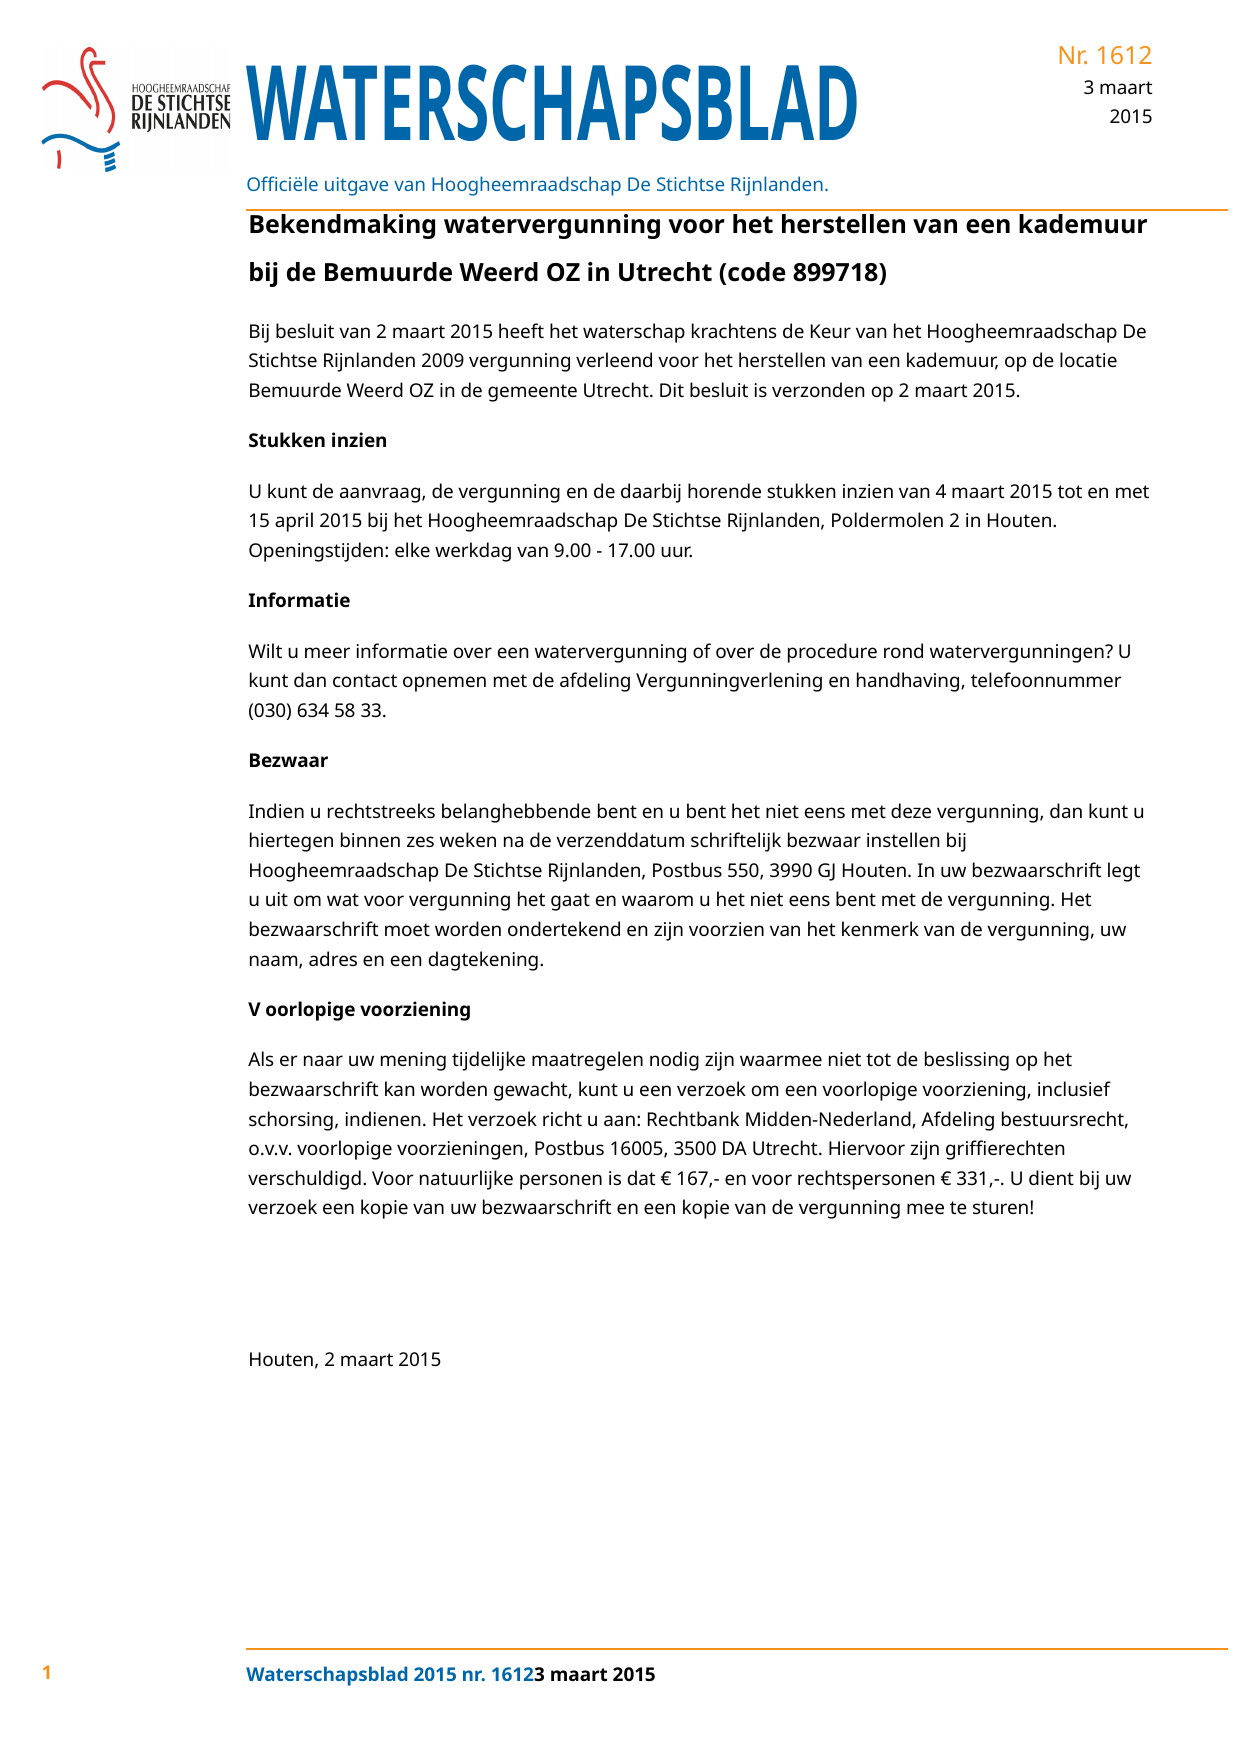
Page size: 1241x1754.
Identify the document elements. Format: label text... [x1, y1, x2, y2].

text Als er naar uw mening tijdelijke maatregelen nodig zijn waarmee niet tot de beslissing op het bezwaarschrift kan worden gewacht, kunt u een verzoek om een voorlopige voorziening, inclusief schorsing, indienen. Het verzoek richt u aan: Rechtbank Midden-Nederland, Afdeling bestuursrecht, o.v.v. voorlopige voorzieningen, Postbus 16005, 3500 DA Utrecht. Hiervoor zijn griffierechten verschuldigd. Voor natuurlijke personen is dat € 167,- en voor rechtspersonen € 331,-. U dient bij uw verzoek een kopie van uw bezwaarschrift en een kopie van de vergunning mee te sturen! [248, 1047, 1152, 1220]
text Stukken inzien [248, 427, 1152, 453]
text Informatie [248, 587, 1152, 613]
text U kunt de aanvraag, de vergunning en de daarbij horende stukken inzien van 4 maart 2015 tot en met 15 april 2015 bij het Hoogheemraadschap De Stichtse Rijnlanden, Poldermolen 2 in Houten. Openingstijden: elke werkdag van 9.00 - 17.00 uur. [248, 478, 1152, 563]
picture [41, 47, 231, 172]
text Houten, 2 maart 2015 [248, 1346, 1152, 1372]
text Bij besluit van 2 maart 2015 heeft het waterschap krachtens de Keur van het Hoogheemraadschap De Stichtse Rijnlanden 2009 vergunning verleend voor het herstellen van een kademuur, op de locatie Bemuurde Weerd OZ in de gemeente Utrecht. Dit besluit is verzonden op 2 maart 2015. [248, 318, 1152, 403]
text V oorlopige voorziening [248, 996, 1152, 1022]
text Wilt u meer informatie over een watervergunning of over de procedure rond watervergunningen? U kunt dan contact opnemen met de afdeling Vergunningverlening en handhaving, telefoonnummer (030) 634 58 33. [248, 638, 1152, 723]
text Bekendmaking watervergunning voor het herstellen van een kademuur bij de Bemuurde Weerd OZ in Utrecht (code 899718) [248, 211, 1152, 288]
text Bezwaar [248, 747, 1152, 773]
text Indien u rechtstreeks belanghebbende bent en u bent het niet eens met deze vergunning, dan kunt u hiertegen binnen zes weken na de verzenddatum schriftelijk bezwaar instellen bij Hoogheemraadschap De Stichtse Rijnlanden, Postbus 550, 3990 GJ Houten. In uw bezwaarschrift legt u uit om wat voor vergunning het gaat en waarom u het niet eens bent met de vergunning. Het bezwaarschrift moet worden ondertekend en zijn voorzien van het kenmerk van de vergunning, uw naam, adres en een dagtekening. [248, 798, 1152, 972]
